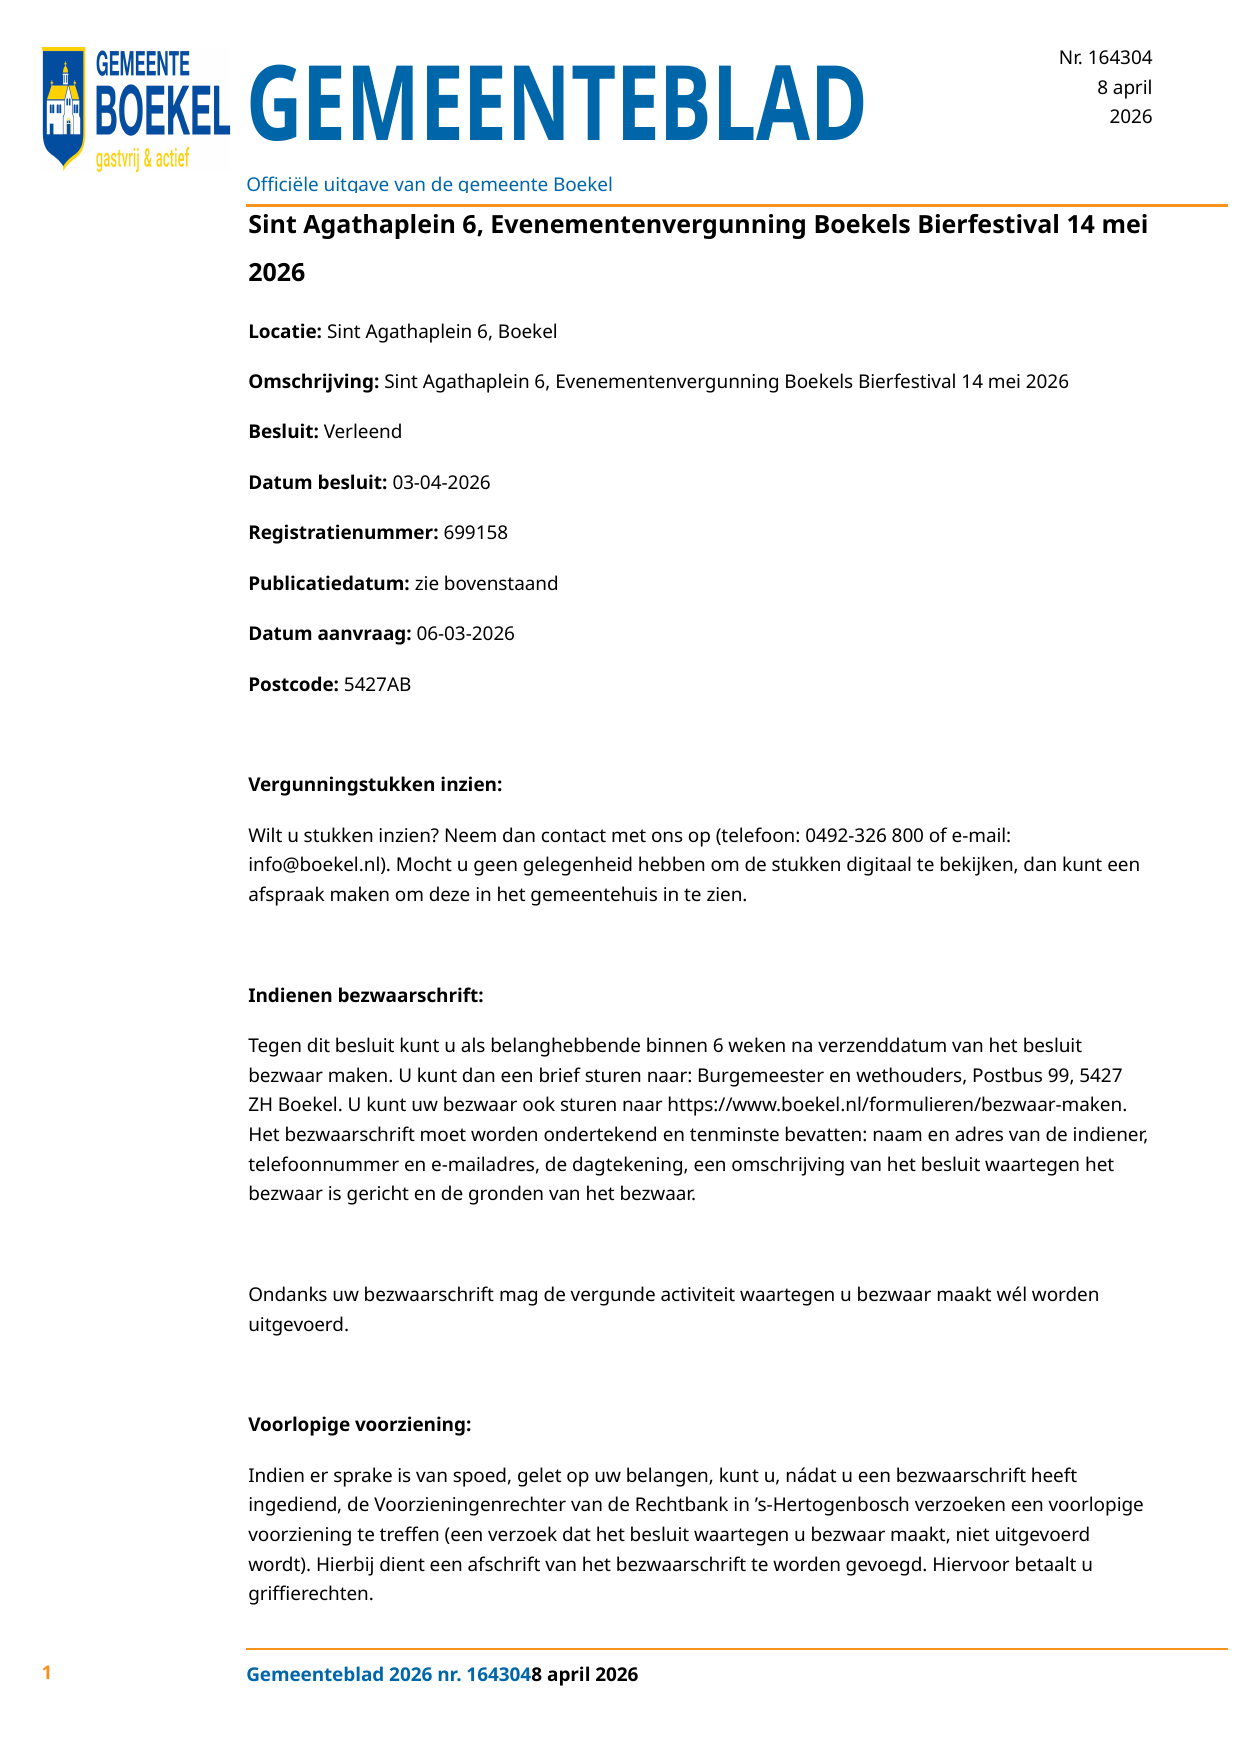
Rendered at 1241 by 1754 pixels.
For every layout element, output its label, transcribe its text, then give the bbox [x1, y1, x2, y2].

text Wilt u stukken inzien? Neem dan contact met ons op (telefoon: 0492-326 800 of e-mail: info@boekel.nl). Mocht u geen gelegenheid hebben om de stukken digitaal te bekijken, dan kunt een afspraak maken om deze in het gemeentehuis in te zien. [248, 822, 1152, 907]
text Publicatiedatum: zie bovenstaand [248, 570, 1152, 596]
text Tegen dit besluit kunt u als belanghebbende binnen 6 weken na verzenddatum van het besluit bezwaar maken. U kunt dan een brief sturen naar: Burgemeester en wethouders, Postbus 99, 5427 ZH Boekel. U kunt uw bezwaar ook sturen naar https://www.boekel.nl/formulieren/bezwaar-maken. Het bezwaarschrift moet worden ondertekend en tenminste bevatten: naam en adres van de indiener, telefoonnummer en e-mailadres, de dagtekening, een omschrijving van het besluit waartegen het bezwaar is gericht en de gronden van het bezwaar. [248, 1032, 1152, 1206]
text Registratienummer: 699158 [248, 519, 1152, 545]
text Sint Agathaplein 6, Evenementenvergunning Boekels Bierfestival 14 mei 2026 [248, 207, 1152, 288]
picture [41, 47, 231, 172]
text Locatie: Sint Agathaplein 6, Boekel [248, 318, 1152, 344]
text Datum besluit: 03-04-2026 [248, 469, 1152, 495]
text Besluit: Verleend [248, 419, 1152, 444]
text Datum aanvraag: 06-03-2026 [248, 620, 1152, 646]
text Voorlopige voorziening: [248, 1412, 1152, 1437]
text Vergunningstukken inzien: [248, 772, 1152, 797]
text Omschrijving: Sint Agathaplein 6, Evenementenvergunning Boekels Bierfestival 14 mei 2026 [248, 368, 1152, 394]
text Indienen bezwaarschrift: [248, 982, 1152, 1008]
text Ondanks uw bezwaarschrift mag de vergunde activiteit waartegen u bezwaar maakt wél worden uitgevoerd. [248, 1281, 1152, 1337]
text Postcode: 5427AB [248, 671, 1152, 697]
text Indien er sprake is van spoed, gelet op uw belangen, kunt u, nádat u een bezwaarschrift heeft ingediend, de Voorzieningenrechter van de Rechtbank in ’s-Hertogenbosch verzoeken een voorlopige voorziening te treffen (een verzoek dat het besluit waartegen u bezwaar maakt, niet uitgevoerd wordt). Hierbij dient een afschrift van het bezwaarschrift te worden gevoegd. Hiervoor betaalt u griffierechten. [248, 1462, 1152, 1606]
